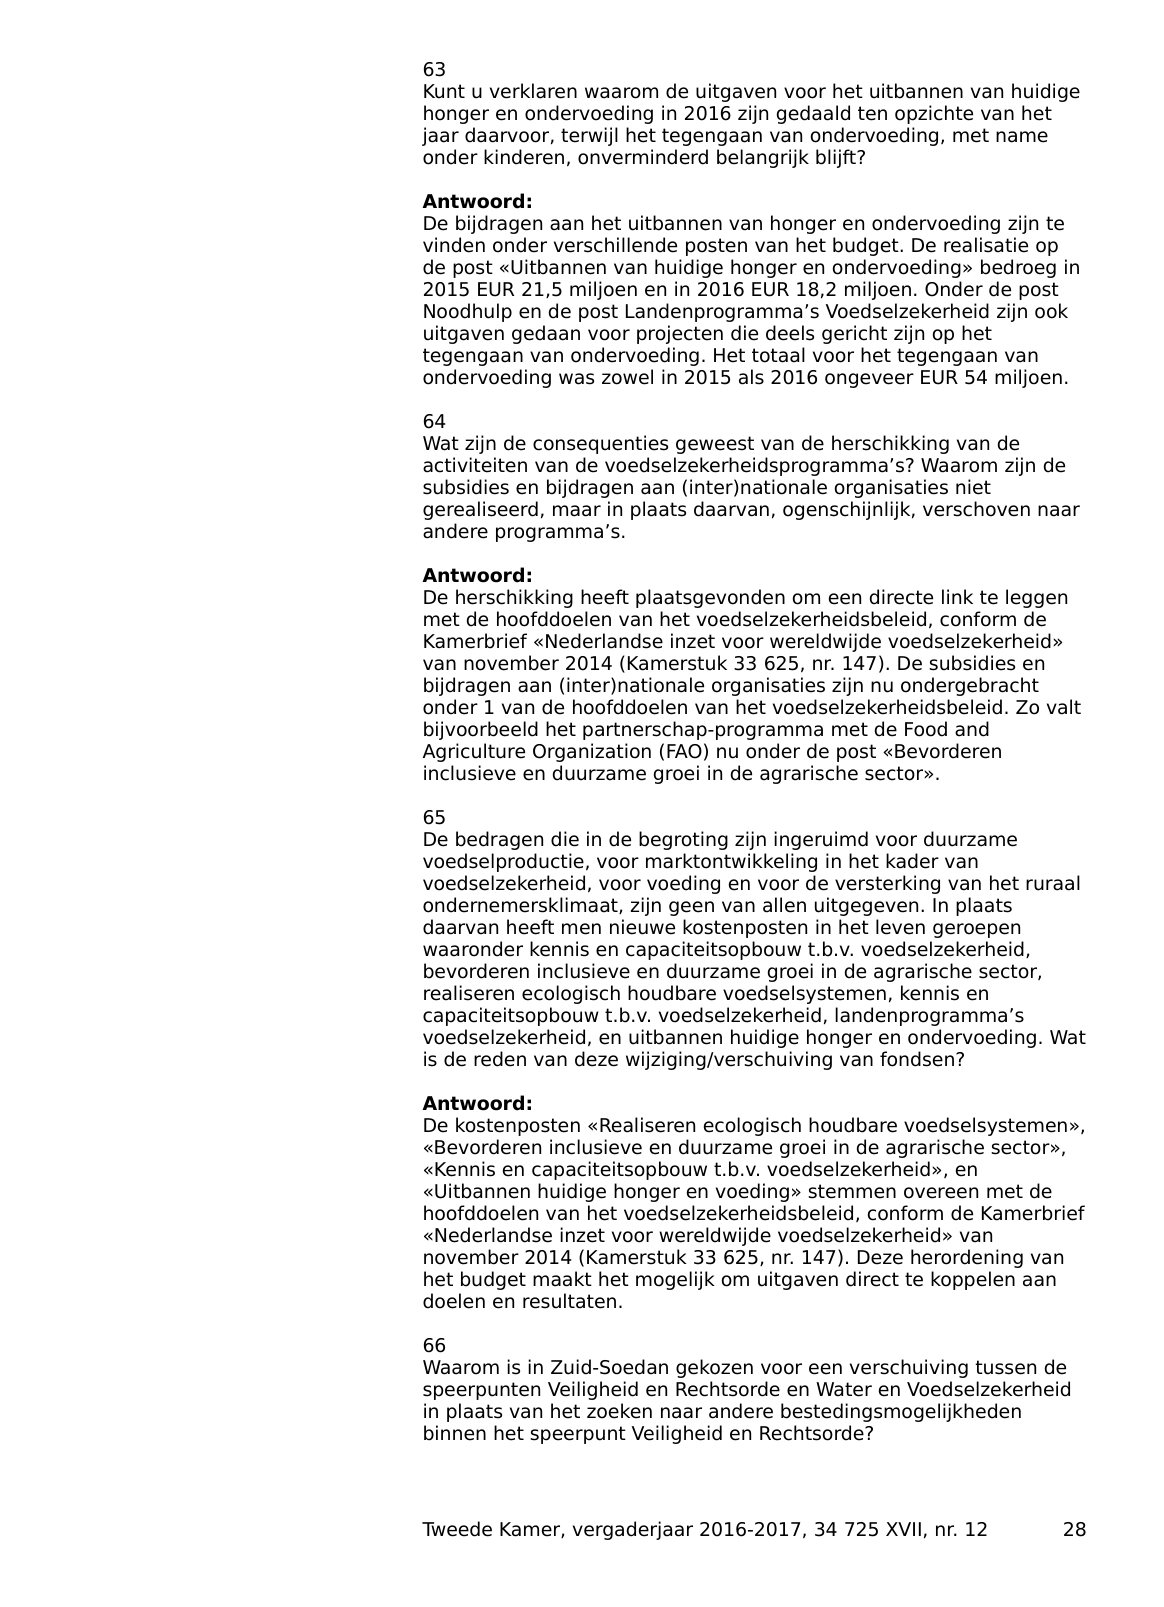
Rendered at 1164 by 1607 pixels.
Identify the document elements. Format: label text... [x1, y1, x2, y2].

text 66 [422, 1335, 1087, 1357]
text De herschikking heeft plaatsgevonden om een directe link te leggen met de hoofddoelen van het voedselzekerheidsbeleid, conform de Kamerbrief «Nederlandse inzet voor wereldwijde voedselzekerheid» van november 2014 (Kamerstuk 33 625, nr. 147). De subsidies en bijdragen aan (inter)nationale organisaties zijn nu ondergebracht onder 1 van de hoofddoelen van het voedselzekerheidsbeleid. Zo valt bijvoorbeeld het partnerschap-programma met de Food and Agriculture Organization (FAO) nu onder de post «Bevorderen inclusieve en duurzame groei in de agrarische sector». [422, 587, 1087, 785]
text Antwoord: [422, 565, 1087, 587]
text 65 [422, 807, 1087, 829]
text De bijdragen aan het uitbannen van honger en ondervoeding zijn te vinden onder verschillende posten van het budget. De realisatie op de post «Uitbannen van huidige honger en ondervoeding» bedroeg in 2015 EUR 21,5 miljoen en in 2016 EUR 18,2 miljoen. Onder de post Noodhulp en de post Landenprogramma’s Voedselzekerheid zijn ook uitgaven gedaan voor projecten die deels gericht zijn op het tegengaan van ondervoeding. Het totaal voor het tegengaan van ondervoeding was zowel in 2015 als 2016 ongeveer EUR 54 miljoen. [422, 213, 1087, 389]
text De kostenposten «Realiseren ecologisch houdbare voedselsystemen», «Bevorderen inclusieve en duurzame groei in de agrarische sector», «Kennis en capaciteitsopbouw t.b.v. voedselzekerheid», en «Uitbannen huidige honger en voeding» stemmen overeen met de hoofddoelen van het voedselzekerheidsbeleid, conform de Kamerbrief «Nederlandse inzet voor wereldwijde voedselzekerheid» van november 2014 (Kamerstuk 33 625, nr. 147). Deze herordening van het budget maakt het mogelijk om uitgaven direct te koppelen aan doelen en resultaten. [422, 1115, 1087, 1313]
text Waarom is in Zuid-Soedan gekozen voor een verschuiving tussen de speerpunten Veiligheid en Rechtsorde en Water en Voedselzekerheid in plaats van het zoeken naar andere bestedingsmogelijkheden binnen het speerpunt Veiligheid en Rechtsorde? [422, 1357, 1087, 1445]
text Wat zijn de consequenties geweest van de herschikking van de activiteiten van de voedselzekerheidsprogramma’s? Waarom zijn de subsidies en bijdragen aan (inter)nationale organisaties niet gerealiseerd, maar in plaats daarvan, ogenschijnlijk, verschoven naar andere programma’s. [422, 433, 1087, 543]
text Kunt u verklaren waarom de uitgaven voor het uitbannen van huidige honger en ondervoeding in 2016 zijn gedaald ten opzichte van het jaar daarvoor, terwijl het tegengaan van ondervoeding, met name onder kinderen, onverminderd belangrijk blijft? [422, 81, 1087, 169]
text De bedragen die in de begroting zijn ingeruimd voor duurzame voedselproductie, voor marktontwikkeling in het kader van voedselzekerheid, voor voeding en voor de versterking van het ruraal ondernemersklimaat, zijn geen van allen uitgegeven. In plaats daarvan heeft men nieuwe kostenposten in het leven geroepen waaronder kennis en capaciteitsopbouw t.b.v. voedselzekerheid, bevorderen inclusieve en duurzame groei in de agrarische sector, realiseren ecologisch houdbare voedselsystemen, kennis en capaciteitsopbouw t.b.v. voedselzekerheid, landenprogramma’s voedselzekerheid, en uitbannen huidige honger en ondervoeding. Wat is de reden van deze wijziging/verschuiving van fondsen? [422, 829, 1087, 1071]
text Antwoord: [422, 1093, 1087, 1115]
text Antwoord: [422, 191, 1087, 213]
text 64 [422, 411, 1087, 433]
text 63 [422, 59, 1087, 81]
